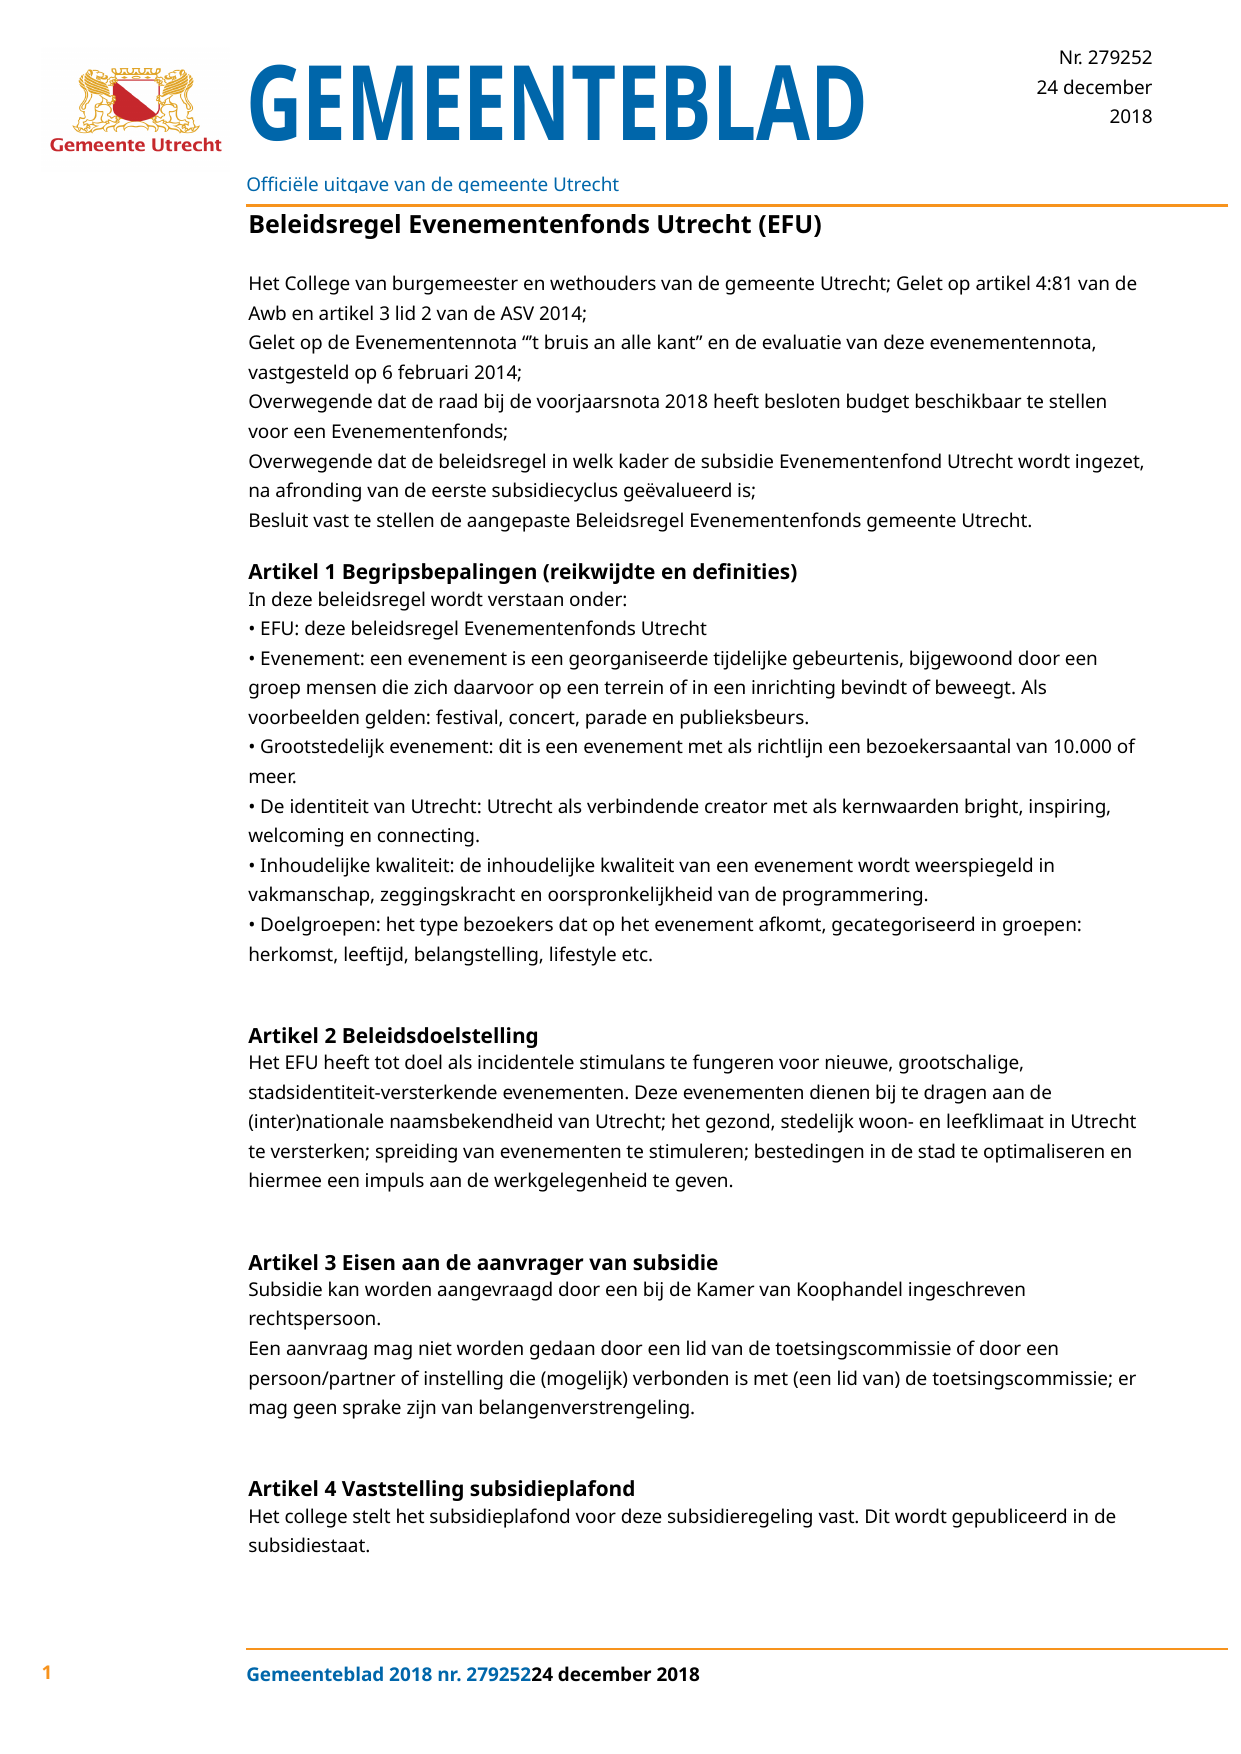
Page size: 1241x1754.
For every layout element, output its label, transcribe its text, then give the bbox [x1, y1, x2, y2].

text Gelet op de Evenementennota “’t bruis an alle kant” en de evaluatie van deze evenementennota, vastgesteld op 6 februari 2014; [248, 329, 1152, 385]
text Artikel 4 Vaststelling subsidieplafond [248, 1474, 1152, 1503]
text Het EFU heeft tot doel als incidentele stimulans te fungeren voor nieuwe, grootschalige, stadsidentiteit-versterkende evenementen. Deze evenementen dienen bij te dragen aan de (inter)nationale naamsbekendheid van Utrecht; het gezond, stedelijk woon- en leefklimaat in Utrecht te versterken; spreiding van evenementen te stimuleren; bestedingen in de stad te optimaliseren en hiermee een impuls aan de werkgelegenheid te geven. [248, 1049, 1152, 1193]
text Artikel 2 Beleidsdoelstelling [248, 1021, 1152, 1049]
text • Grootstedelijk evenement: dit is een evenement met als richtlijn een bezoekersaantal van 10.000 of meer. [248, 734, 1152, 789]
picture [41, 47, 231, 172]
text Artikel 3 Eisen aan de aanvrager van subsidie [248, 1248, 1152, 1276]
text • Evenement: een evenement is een georganiseerde tijdelijke gebeurtenis, bijgewoond door een groep mensen die zich daarvoor op een terrein of in een inrichting bevindt of beweegt. Als voorbeelden gelden: festival, concert, parade en publieksbeurs. [248, 645, 1152, 730]
text Het College van burgemeester en wethouders van de gemeente Utrecht; Gelet op artikel 4:81 van de Awb en artikel 3 lid 2 van de ASV 2014; [248, 270, 1152, 326]
text • Inhoudelijke kwaliteit: de inhoudelijke kwaliteit van een evenement wordt weerspiegeld in vakmanschap, zeggingskracht en oorspronkelijkheid van de programmering. [248, 852, 1152, 907]
text Beleidsregel Evenementenfonds Utrecht (EFU) [248, 207, 1152, 241]
text Besluit vast te stellen de aangepaste Beleidsregel Evenementenfonds gemeente Utrecht. [248, 507, 1152, 533]
text • De identiteit van Utrecht: Utrecht als verbindende creator met als kernwaarden bright, inspiring, welcoming en connecting. [248, 793, 1152, 848]
text Een aanvraag mag niet worden gedaan door een lid van de toetsingscommissie of door een persoon/partner of instelling die (mogelijk) verbonden is met (een lid van) de toetsingscommissie; er mag geen sprake zijn van belangenverstrengeling. [248, 1335, 1152, 1420]
text Artikel 1 Begripsbepalingen (reikwijdte en definities) [248, 557, 1152, 586]
text In deze beleidsregel wordt verstaan onder: [248, 586, 1152, 612]
text Het college stelt het subsidieplafond voor deze subsidieregeling vast. Dit wordt gepubliceerd in de subsidiestaat. [248, 1503, 1152, 1558]
text • Doelgroepen: het type bezoekers dat op het evenement afkomt, gecategoriseerd in groepen: herkomst, leeftijd, belangstelling, lifestyle etc. [248, 911, 1152, 967]
text Overwegende dat de beleidsregel in welk kader de subsidie Evenementenfond Utrecht wordt ingezet, na afronding van de eerste subsidiecyclus geëvalueerd is; [248, 448, 1152, 503]
text Subsidie kan worden aangevraagd door een bij de Kamer van Koophandel ingeschreven rechtspersoon. [248, 1276, 1152, 1331]
text Overwegende dat de raad bij de voorjaarsnota 2018 heeft besloten budget beschikbaar te stellen voor een Evenementenfonds; [248, 389, 1152, 444]
text • EFU: deze beleidsregel Evenementenfonds Utrecht [248, 615, 1152, 641]
